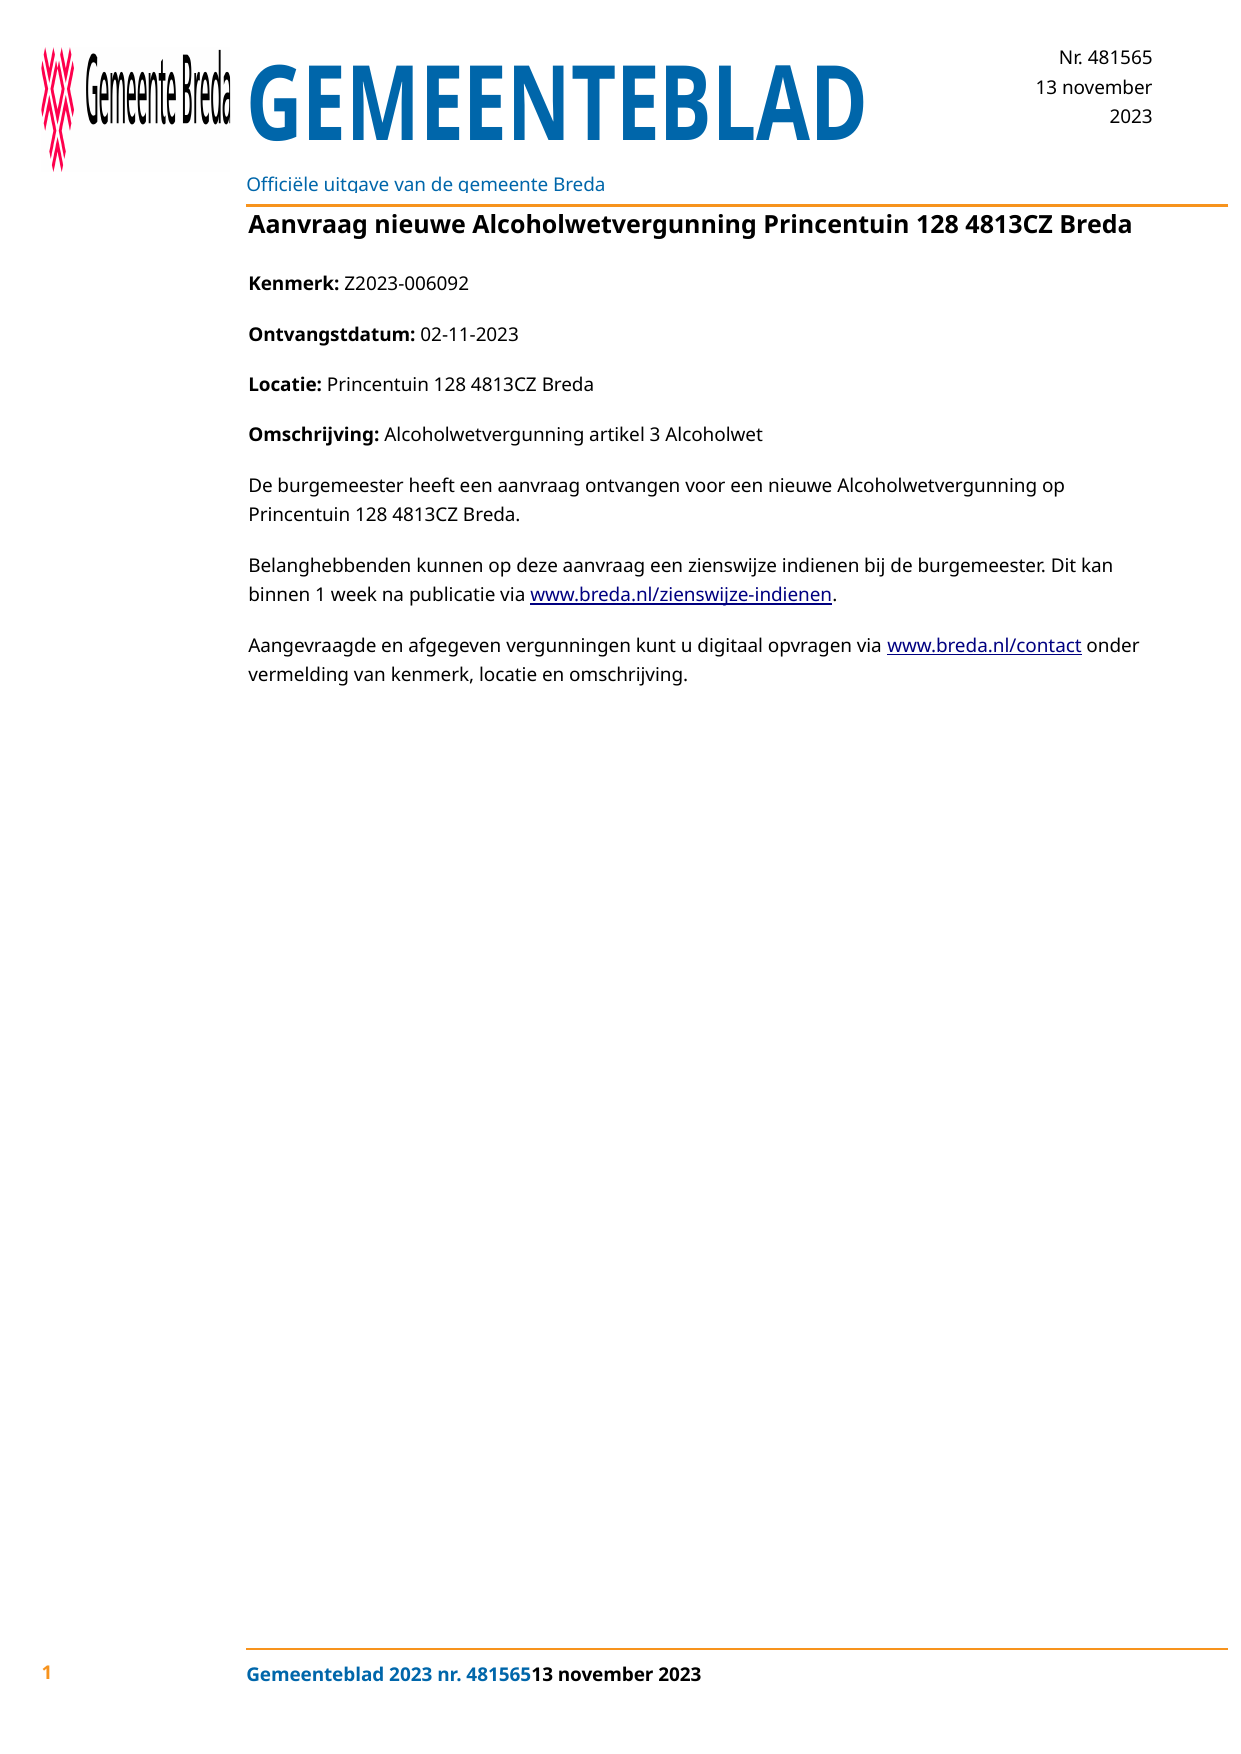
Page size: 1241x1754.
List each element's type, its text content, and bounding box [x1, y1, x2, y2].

text Aanvraag nieuwe Alcoholwetvergunning Princentuin 128 4813CZ Breda [248, 207, 1152, 241]
text Ontvangstdatum: 02-11-2023 [248, 321, 1152, 346]
text Locatie: Princentuin 128 4813CZ Breda [248, 371, 1152, 397]
text De burgemeester heeft een aanvraag ontvangen voor een nieuwe Alcoholwetvergunning op Princentuin 128 4813CZ Breda. [248, 472, 1152, 527]
text Omschrijving: Alcoholwetvergunning artikel 3 Alcoholwet [248, 422, 1152, 447]
text Kenmerk: Z2023-006092 [248, 270, 1152, 296]
text Aangevraagde en afgegeven vergunningen kunt u digitaal opvragen via www.breda.nl/contact onder vermelding van kenmerk, locatie en omschrijving. [248, 632, 1152, 687]
text Belanghebbenden kunnen op deze aanvraag een zienswijze indienen bij de burgemeester. Dit kan binnen 1 week na publicatie via www.breda.nl/zienswijze-indienen. [248, 552, 1152, 607]
picture [41, 47, 231, 172]
